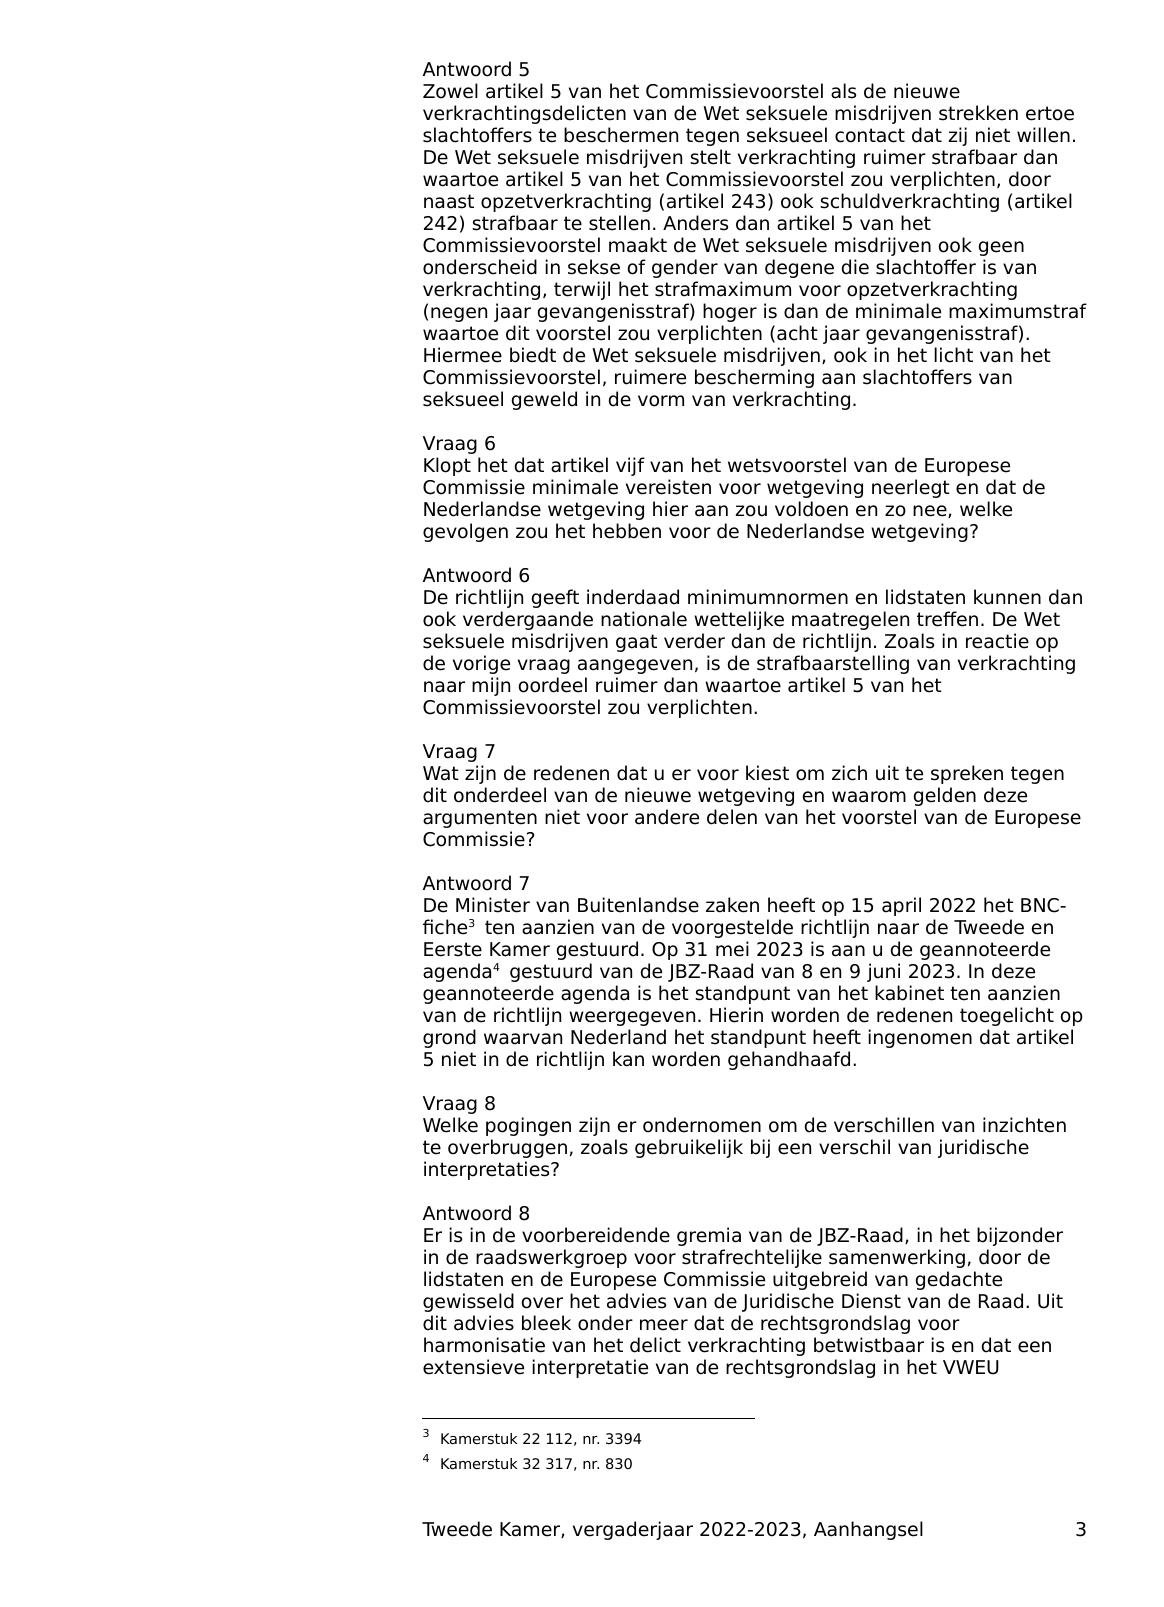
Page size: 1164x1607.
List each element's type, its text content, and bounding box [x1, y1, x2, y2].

text Antwoord 6 [422, 565, 1087, 587]
text Antwoord 5 [422, 59, 1087, 81]
text Klopt het dat artikel vijf van het wetsvoorstel van de Europese Commissie minimale vereisten voor wetgeving neerlegt en dat de Nederlandse wetgeving hier aan zou voldoen en zo nee, welke gevolgen zou het hebben voor de Nederlandse wetgeving? [422, 455, 1087, 543]
text Antwoord 8 [422, 1203, 1087, 1225]
text Vraag 6 [422, 433, 1087, 455]
text Vraag 7 [422, 741, 1087, 763]
text Kamerstuk 32 317, nr. 830 [422, 1452, 1087, 1474]
text Vraag 8 [422, 1093, 1087, 1115]
text Kamerstuk 22 112, nr. 3394 [422, 1427, 1087, 1449]
text De Minister van Buitenlandse zaken heeft op 15 april 2022 het BNC-fiche ten aanzien van de voorgestelde richtlijn naar de Tweede en Eerste Kamer gestuurd. Op 31 mei 2023 is aan u de geannoteerde agenda gestuurd van de JBZ-Raad van 8 en 9 juni 2023. In deze geannoteerde agenda is het standpunt van het kabinet ten aanzien van de richtlijn weergegeven. Hierin worden de redenen toegelicht op grond waarvan Nederland het standpunt heeft ingenomen dat artikel 5 niet in de richtlijn kan worden gehandhaafd. [422, 895, 1087, 1071]
text Welke pogingen zijn er ondernomen om de verschillen van inzichten te overbruggen, zoals gebruikelijk bij een verschil van juridische interpretaties? [422, 1115, 1087, 1181]
text Er is in de voorbereidende gremia van de JBZ-Raad, in het bijzonder in de raadswerkgroep voor strafrechtelijke samenwerking, door de lidstaten en de Europese Commissie uitgebreid van gedachte gewisseld over het advies van de Juridische Dienst van de Raad. Uit dit advies bleek onder meer dat de rechtsgrondslag voor harmonisatie van het delict verkrachting betwistbaar is en dat een extensieve interpretatie van de rechtsgrondslag in het VWEU [422, 1225, 1087, 1379]
text Zowel artikel 5 van het Commissievoorstel als de nieuwe verkrachtingsdelicten van de Wet seksuele misdrijven strekken ertoe slachtoffers te beschermen tegen seksueel contact dat zij niet willen. De Wet seksuele misdrijven stelt verkrachting ruimer strafbaar dan waartoe artikel 5 van het Commissievoorstel zou verplichten, door naast opzetverkrachting (artikel 243) ook schuldverkrachting (artikel 242) strafbaar te stellen. Anders dan artikel 5 van het Commissievoorstel maakt de Wet seksuele misdrijven ook geen onderscheid in sekse of gender van degene die slachtoffer is van verkrachting, terwijl het strafmaximum voor opzetverkrachting (negen jaar gevangenisstraf) hoger is dan de minimale maximumstraf waartoe dit voorstel zou verplichten (acht jaar gevangenisstraf). Hiermee biedt de Wet seksuele misdrijven, ook in het licht van het Commissievoorstel, ruimere bescherming aan slachtoffers van seksueel geweld in de vorm van verkrachting. [422, 81, 1087, 411]
text De richtlijn geeft inderdaad minimumnormen en lidstaten kunnen dan ook verdergaande nationale wettelijke maatregelen treffen. De Wet seksuele misdrijven gaat verder dan de richtlijn. Zoals in reactie op de vorige vraag aangegeven, is de strafbaarstelling van verkrachting naar mijn oordeel ruimer dan waartoe artikel 5 van het Commissievoorstel zou verplichten. [422, 587, 1087, 719]
text Wat zijn de redenen dat u er voor kiest om zich uit te spreken tegen dit onderdeel van de nieuwe wetgeving en waarom gelden deze argumenten niet voor andere delen van het voorstel van de Europese Commissie? [422, 763, 1087, 851]
text Antwoord 7 [422, 873, 1087, 895]
